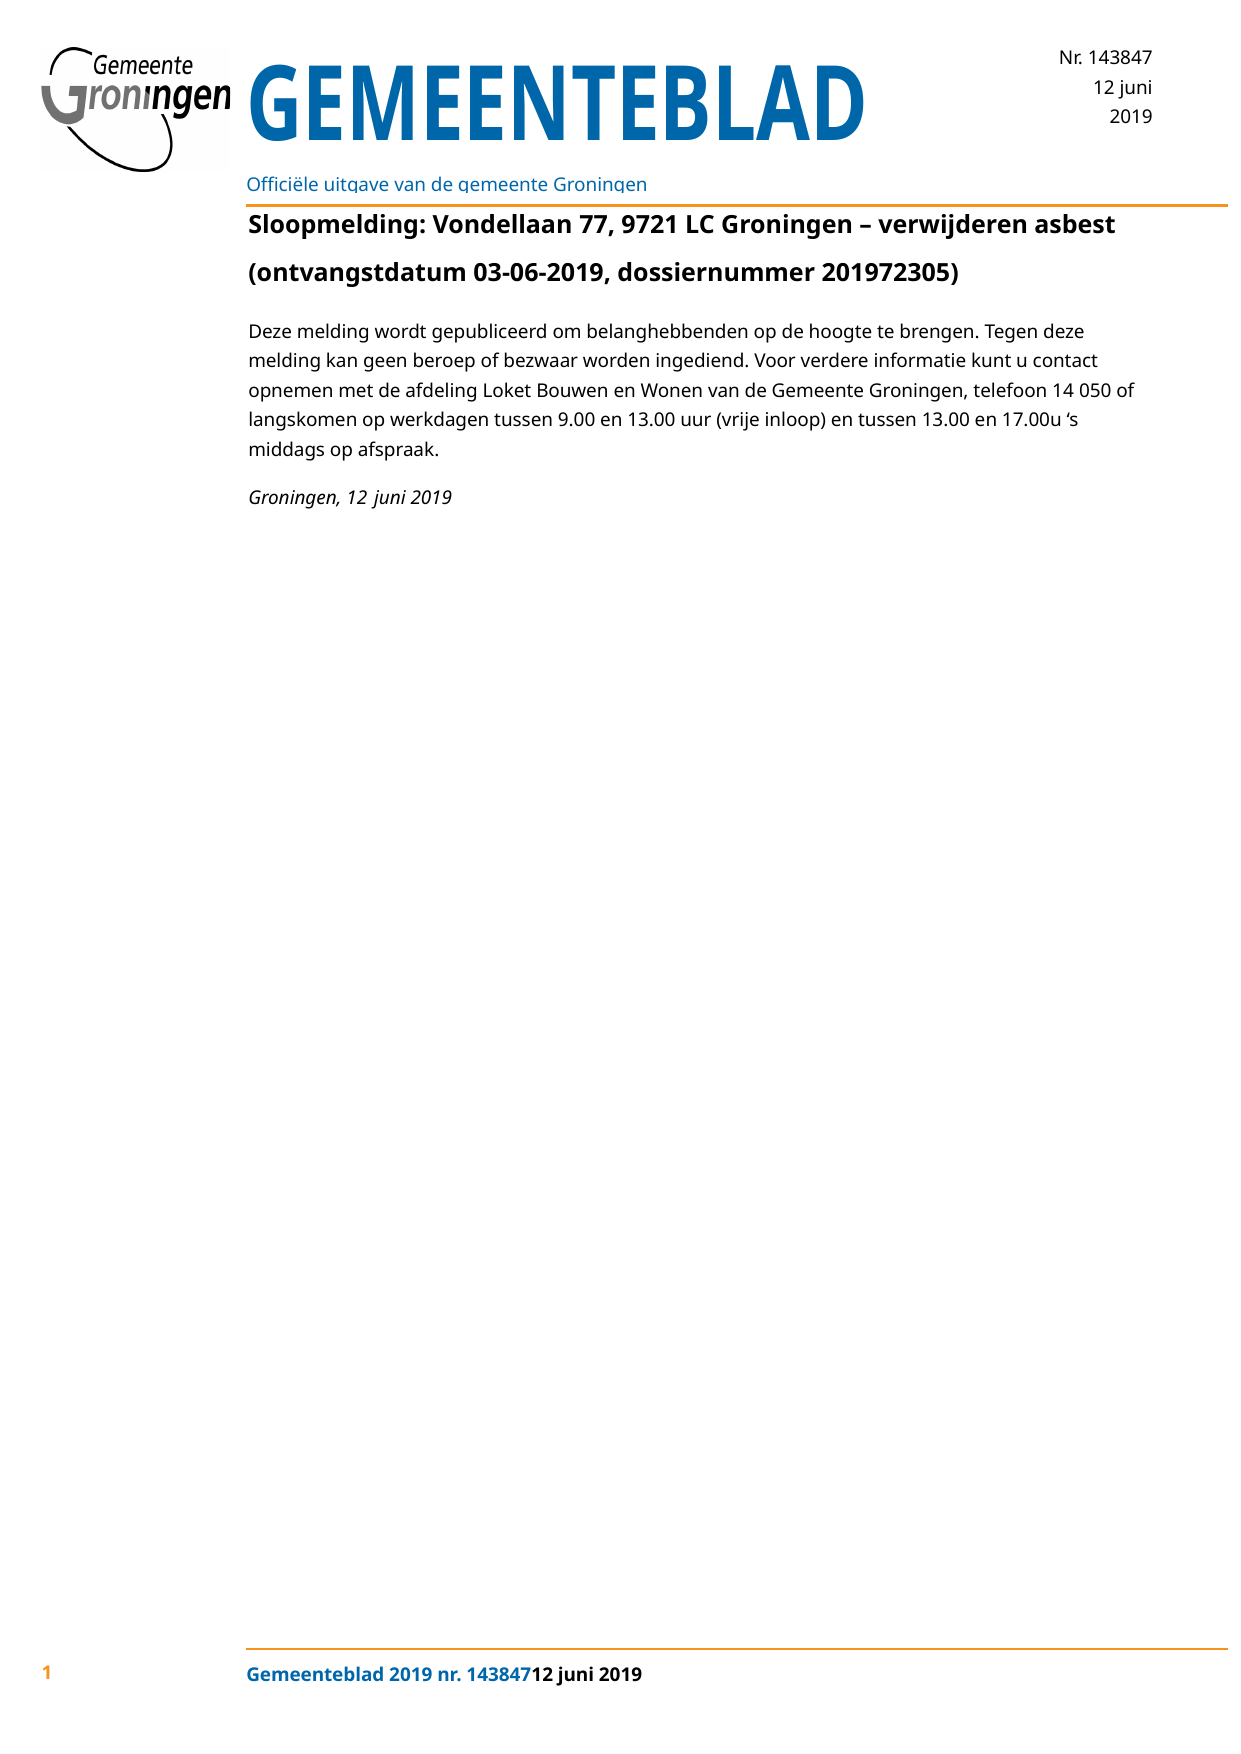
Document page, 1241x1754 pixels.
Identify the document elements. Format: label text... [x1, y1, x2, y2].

text Sloopmelding: Vondellaan 77, 9721 LC Groningen – verwijderen asbest (ontvangstdatum 03-06-2019, dossiernummer 201972305) [248, 207, 1152, 288]
text Deze melding wordt gepubliceerd om belanghebbenden op de hoogte te brengen. Tegen deze melding kan geen beroep of bezwaar worden ingediend. Voor verdere informatie kunt u contact opnemen met de afdeling Loket Bouwen en Wonen van de Gemeente Groningen, telefoon 14 050 of langskomen op werkdagen tussen 9.00 en 13.00 uur (vrije inloop) en tussen 13.00 en 17.00u ‘s middags op afspraak. [248, 318, 1152, 462]
picture [41, 47, 231, 172]
text Groningen, 12 juni 2019 [248, 484, 1152, 510]
